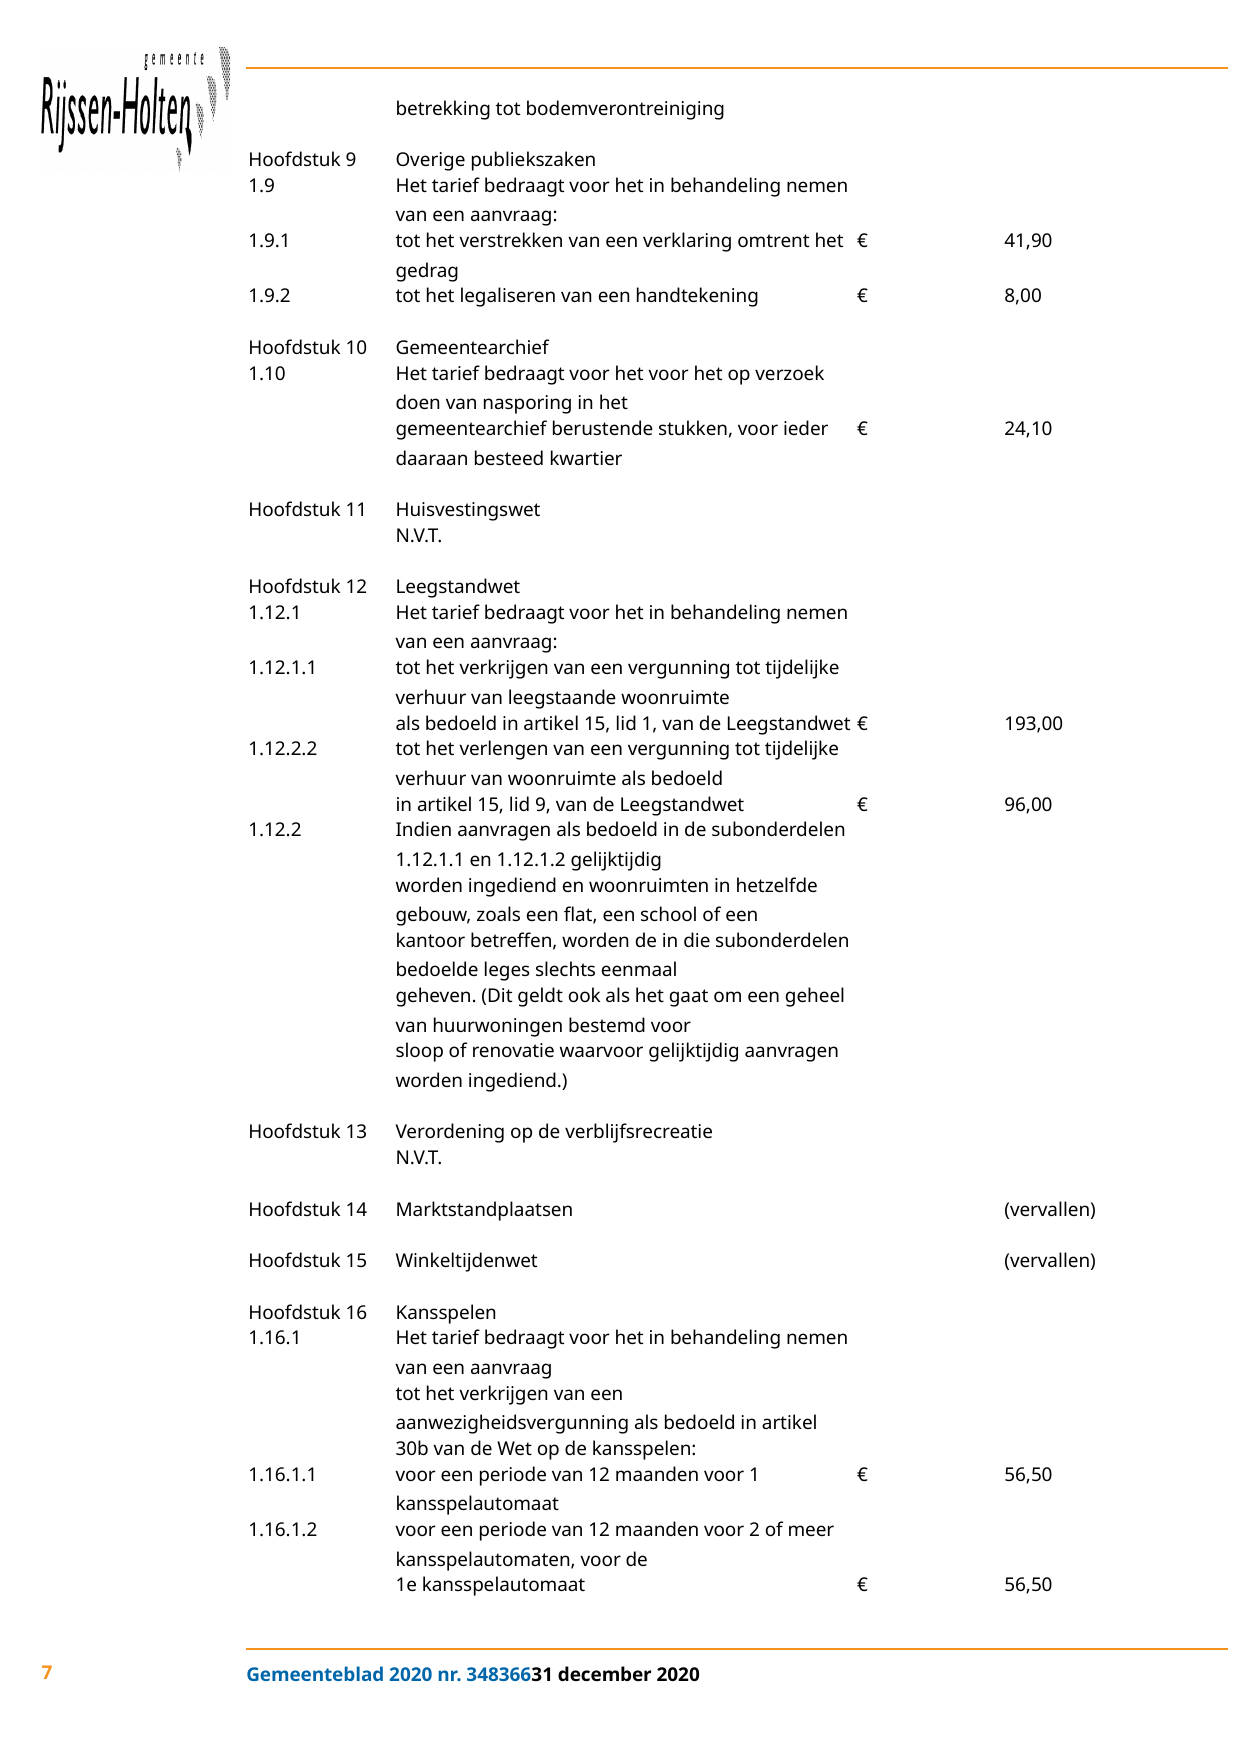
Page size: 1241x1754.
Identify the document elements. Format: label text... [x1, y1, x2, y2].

table_cell Het tarief bedraagt voor het in behandeling nemen van een aanvraag: [395, 172, 857, 227]
table_cell [857, 1222, 1004, 1247]
table_cell € [857, 227, 1004, 283]
table_cell Hoofdstuk 14 [248, 1196, 395, 1222]
table_cell [1004, 816, 1152, 872]
table_cell [248, 1170, 395, 1196]
table_cell [857, 1273, 1004, 1299]
table_cell [395, 1170, 857, 1196]
table_cell tot het verlengen van een vergunning tot tijdelijke verhuur van woonruimte als bedoeld [395, 735, 857, 791]
table_cell € [857, 415, 1004, 470]
table_cell [857, 983, 1004, 1038]
table_cell [857, 146, 1004, 172]
table_cell N.V.T. [395, 522, 857, 548]
table_cell [248, 1038, 395, 1093]
table_cell [1004, 1145, 1152, 1170]
table_cell [857, 1196, 1004, 1222]
table_cell [857, 872, 1004, 927]
table_cell [857, 573, 1004, 599]
table_cell [857, 360, 1004, 415]
table_cell 1.12.1.1 [248, 654, 395, 710]
table_cell [395, 1222, 857, 1247]
table_cell [857, 1325, 1004, 1380]
table_cell voor een periode van 12 maanden voor 2 of meer kansspelautomaten, voor de [395, 1516, 857, 1572]
table_cell [395, 1093, 857, 1119]
table_cell [857, 1299, 1004, 1324]
table_cell [857, 496, 1004, 522]
table_cell betrekking tot bodemverontreiniging [395, 95, 857, 121]
table_cell [857, 1435, 1004, 1461]
table_cell 1.16.1.1 [248, 1461, 395, 1516]
table_cell Marktstandplaatsen [395, 1196, 857, 1222]
table_cell 1.16.1 [248, 1325, 395, 1380]
table_cell [857, 816, 1004, 872]
table_cell tot het verstrekken van een verklaring omtrent het gedrag [395, 227, 857, 283]
table_cell [857, 308, 1004, 334]
table_cell in artikel 15, lid 9, van de Leegstandwet [395, 791, 857, 816]
table_cell 1.9 [248, 172, 395, 227]
table_cell Overige publiekszaken [395, 146, 857, 172]
table_cell voor een periode van 12 maanden voor 1 kansspelautomaat [395, 1461, 857, 1516]
table_cell 1.12.2 [248, 816, 395, 872]
table_cell [1004, 1273, 1152, 1299]
table_cell [248, 872, 395, 927]
table_cell Verordening op de verblijfsrecreatie [395, 1119, 857, 1144]
table_cell [248, 415, 395, 470]
table_cell 193,00 [1004, 710, 1152, 735]
table_cell [248, 710, 395, 735]
table_cell [857, 1093, 1004, 1119]
table_cell [1004, 1093, 1152, 1119]
table_cell [395, 548, 857, 573]
table_cell [1004, 927, 1152, 982]
table_cell [1004, 95, 1152, 121]
table_cell [1004, 360, 1152, 415]
table_cell [1004, 1119, 1152, 1144]
table_cell [248, 308, 395, 334]
table_cell worden ingediend en woonruimten in hetzelfde gebouw, zoals een flat, een school of een [395, 872, 857, 927]
table_cell 1.12.2.2 [248, 735, 395, 791]
table_cell 8,00 [1004, 283, 1152, 308]
table_cell [1004, 599, 1152, 654]
table_cell sloop of renovatie waarvoor gelijktijdig aanvragen worden ingediend.) [395, 1038, 857, 1093]
table_cell geheven. (Dit geldt ook als het gaat om een geheel van huurwoningen bestemd voor [395, 983, 857, 1038]
table_cell [1004, 1299, 1152, 1324]
table_cell [248, 1380, 395, 1435]
table_cell [248, 1572, 395, 1597]
table_cell [857, 95, 1004, 121]
table_cell [248, 522, 395, 548]
table_cell [857, 1380, 1004, 1435]
table_cell 1.10 [248, 360, 395, 415]
table_cell [1004, 496, 1152, 522]
table_cell Kansspelen [395, 1299, 857, 1324]
table_cell Het tarief bedraagt voor het in behandeling nemen van een aanvraag [395, 1325, 857, 1380]
table_cell tot het verkrijgen van een vergunning tot tijdelijke verhuur van leegstaande woonruimte [395, 654, 857, 710]
table_cell [857, 654, 1004, 710]
table_cell [248, 1273, 395, 1299]
table_cell N.V.T. [395, 1145, 857, 1170]
table_cell [395, 308, 857, 334]
table_cell [857, 599, 1004, 654]
table_cell kantoor betreffen, worden de in die subonderdelen bedoelde leges slechts eenmaal [395, 927, 857, 982]
table_cell Huisvestingswet [395, 496, 857, 522]
table_cell [857, 1170, 1004, 1196]
table_cell 1.12.1 [248, 599, 395, 654]
table_cell 56,50 [1004, 1461, 1152, 1516]
table_cell [857, 334, 1004, 360]
table_cell [248, 470, 395, 496]
table_cell [395, 470, 857, 496]
table_cell [1004, 735, 1152, 791]
table_cell Hoofdstuk 10 [248, 334, 395, 360]
table_cell [1004, 1170, 1152, 1196]
table_cell Hoofdstuk 15 [248, 1248, 395, 1273]
table_cell 1.16.1.2 [248, 1516, 395, 1572]
table_cell [1004, 1038, 1152, 1093]
table_cell Hoofdstuk 9 [248, 146, 395, 172]
table_cell Winkeltijdenwet [395, 1248, 857, 1273]
table_cell [1004, 522, 1152, 548]
table_cell 30b van de Wet op de kansspelen: [395, 1435, 857, 1461]
table_cell Het tarief bedraagt voor het voor het op verzoek doen van nasporing in het [395, 360, 857, 415]
table_cell [857, 548, 1004, 573]
table_cell [395, 1273, 857, 1299]
table_cell [857, 927, 1004, 982]
table_cell Hoofdstuk 16 [248, 1299, 395, 1324]
table_cell € [857, 791, 1004, 816]
table_cell Het tarief bedraagt voor het in behandeling nemen van een aanvraag: [395, 599, 857, 654]
table_cell € [857, 710, 1004, 735]
table_cell als bedoeld in artikel 15, lid 1, van de Leegstandwet [395, 710, 857, 735]
table_cell gemeentearchief berustende stukken, voor ieder daaraan besteed kwartier [395, 415, 857, 470]
table_cell 96,00 [1004, 791, 1152, 816]
table_cell [857, 735, 1004, 791]
table_cell [1004, 573, 1152, 599]
table_cell [248, 1222, 395, 1247]
table_cell [1004, 983, 1152, 1038]
table_cell € [857, 283, 1004, 308]
table_cell [857, 1145, 1004, 1170]
table_cell [1004, 1325, 1152, 1380]
table_cell [857, 1516, 1004, 1572]
table_cell Hoofdstuk 11 [248, 496, 395, 522]
picture [41, 47, 231, 172]
table_cell (vervallen) [1004, 1196, 1152, 1222]
table_cell [857, 1038, 1004, 1093]
table_cell [1004, 654, 1152, 710]
table_cell 56,50 [1004, 1572, 1152, 1597]
table_cell [248, 548, 395, 573]
table_cell 1.9.1 [248, 227, 395, 283]
table_cell Gemeentearchief [395, 334, 857, 360]
table_cell [1004, 872, 1152, 927]
table_cell Hoofdstuk 12 [248, 573, 395, 599]
table_cell [395, 121, 857, 146]
table_cell [248, 927, 395, 982]
table_cell [1004, 470, 1152, 496]
table_cell [857, 522, 1004, 548]
table_cell [248, 1435, 395, 1461]
table_cell (vervallen) [1004, 1248, 1152, 1273]
table_cell 41,90 [1004, 227, 1152, 283]
table_cell [248, 983, 395, 1038]
table_cell € [857, 1572, 1004, 1597]
table_cell [1004, 121, 1152, 146]
table_cell [248, 121, 395, 146]
table_cell [1004, 548, 1152, 573]
table_cell [248, 791, 395, 816]
table_cell [1004, 308, 1152, 334]
table_cell [1004, 146, 1152, 172]
table_cell [1004, 1435, 1152, 1461]
table_cell 24,10 [1004, 415, 1152, 470]
table_cell € [857, 1461, 1004, 1516]
table_cell [1004, 1380, 1152, 1435]
table_cell 1e kansspelautomaat [395, 1572, 857, 1597]
table_cell 1.9.2 [248, 283, 395, 308]
table_cell [248, 1145, 395, 1170]
table_cell Hoofdstuk 13 [248, 1119, 395, 1144]
table_cell [857, 1248, 1004, 1273]
table_cell [857, 172, 1004, 227]
table_cell [857, 121, 1004, 146]
table_cell [1004, 1516, 1152, 1572]
table_cell [857, 1119, 1004, 1144]
table_cell [248, 1093, 395, 1119]
table_cell tot het legaliseren van een handtekening [395, 283, 857, 308]
table_cell Indien aanvragen als bedoeld in de subonderdelen 1.12.1.1 en 1.12.1.2 gelijktijdig [395, 816, 857, 872]
table_cell tot het verkrijgen van een aanwezigheidsvergunning als bedoeld in artikel [395, 1380, 857, 1435]
table_cell [1004, 334, 1152, 360]
table_cell [248, 95, 395, 121]
table_cell [1004, 172, 1152, 227]
table_cell Leegstandwet [395, 573, 857, 599]
table_cell [857, 470, 1004, 496]
table_cell [1004, 1222, 1152, 1247]
